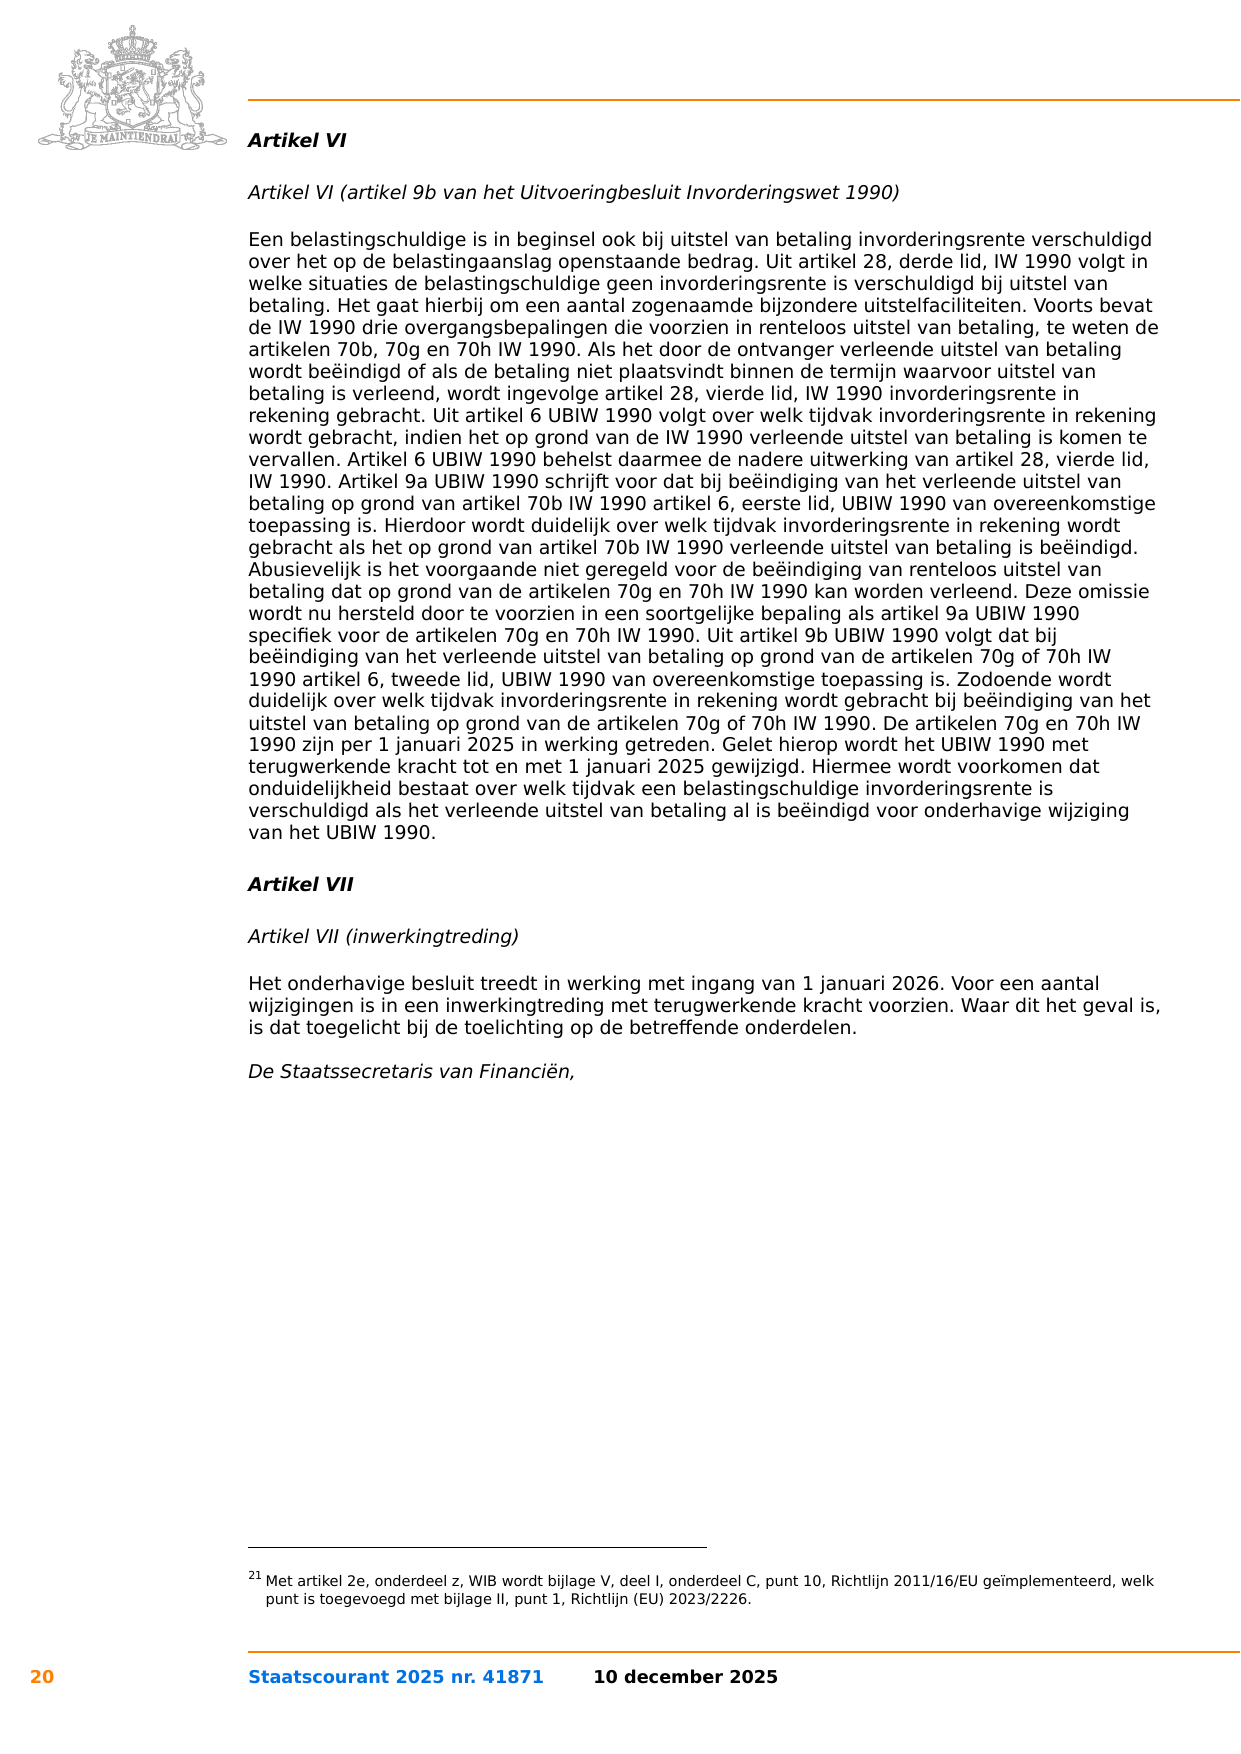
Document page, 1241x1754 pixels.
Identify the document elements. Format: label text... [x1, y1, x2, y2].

text De Staatssecretaris van Financiën, [248, 1061, 1163, 1083]
subtitle Artikel VI [248, 130, 1163, 152]
subtitle Artikel VII [248, 874, 1163, 896]
subtitle Artikel VI (artikel 9b van het Uitvoeringbesluit Invorderingswet 1990) [248, 182, 1163, 204]
picture [38, 25, 227, 150]
subtitle Artikel VII (inwerkingtreding) [248, 926, 1163, 948]
text Het onderhavige besluit treedt in werking met ingang van 1 januari 2026. Voor een aantal wijzigingen is in een inwerkingtreding met terugwerkende kracht voorzien. Waar dit het geval is, is dat toegelicht bij de toelichting op de betreffende onderdelen. [248, 973, 1163, 1039]
text Een belastingschuldige is in beginsel ook bij uitstel van betaling invorderingsrente verschuldigd over het op de belastingaanslag openstaande bedrag. Uit artikel 28, derde lid, IW 1990 volgt in welke situaties de belastingschuldige geen invorderingsrente is verschuldigd bij uitstel van betaling. Het gaat hierbij om een aantal zogenaamde bijzondere uitstelfaciliteiten. Voorts bevat de IW 1990 drie overgangsbepalingen die voorzien in renteloos uitstel van betaling, te weten de artikelen 70b, 70g en 70h IW 1990. Als het door de ontvanger verleende uitstel van betaling wordt beëindigd of als de betaling niet plaatsvindt binnen de termijn waarvoor uitstel van betaling is verleend, wordt ingevolge artikel 28, vierde lid, IW 1990 invorderingsrente in rekening gebracht. Uit artikel 6 UBIW 1990 volgt over welk tijdvak invorderingsrente in rekening wordt gebracht, indien het op grond van de IW 1990 verleende uitstel van betaling is komen te vervallen. Artikel 6 UBIW 1990 behelst daarmee de nadere uitwerking van artikel 28, vierde lid, IW 1990. Artikel 9a UBIW 1990 schrijft voor dat bij beëindiging van het verleende uitstel van betaling op grond van artikel 70b IW 1990 artikel 6, eerste lid, UBIW 1990 van overeenkomstige toepassing is. Hierdoor wordt duidelijk over welk tijdvak invorderingsrente in rekening wordt gebracht als het op grond van artikel 70b IW 1990 verleende uitstel van betaling is beëindigd. Abusievelijk is het voorgaande niet geregeld voor de beëindiging van renteloos uitstel van betaling dat op grond van de artikelen 70g en 70h IW 1990 kan worden verleend. Deze omissie wordt nu hersteld door te voorzien in een soortgelijke bepaling als artikel 9a UBIW 1990 specifiek voor de artikelen 70g en 70h IW 1990. Uit artikel 9b UBIW 1990 volgt dat bij beëindiging van het verleende uitstel van betaling op grond van de artikelen 70g of 70h IW 1990 artikel 6, tweede lid, UBIW 1990 van overeenkomstige toepassing is. Zodoende wordt duidelijk over welk tijdvak invorderingsrente in rekening wordt gebracht bij beëindiging van het uitstel van betaling op grond van de artikelen 70g of 70h IW 1990. De artikelen 70g en 70h IW 1990 zijn per 1 januari 2025 in werking getreden. Gelet hierop wordt het UBIW 1990 met terugwerkende kracht tot en met 1 januari 2025 gewijzigd. Hiermee wordt voorkomen dat onduidelijkheid bestaat over welk tijdvak een belastingschuldige invorderingsrente is verschuldigd als het verleende uitstel van betaling al is beëindigd voor onderhavige wijziging van het UBIW 1990. [248, 229, 1163, 844]
text Met artikel 2e, onderdeel z, WIB wordt bijlage V, deel I, onderdeel C, punt 10, Richtlijn 2011/16/EU geïmplementeerd, welk punt is toegevoegd met bijlage II, punt 1, Richtlijn (EU) 2023/2226. [248, 1569, 1163, 1608]
